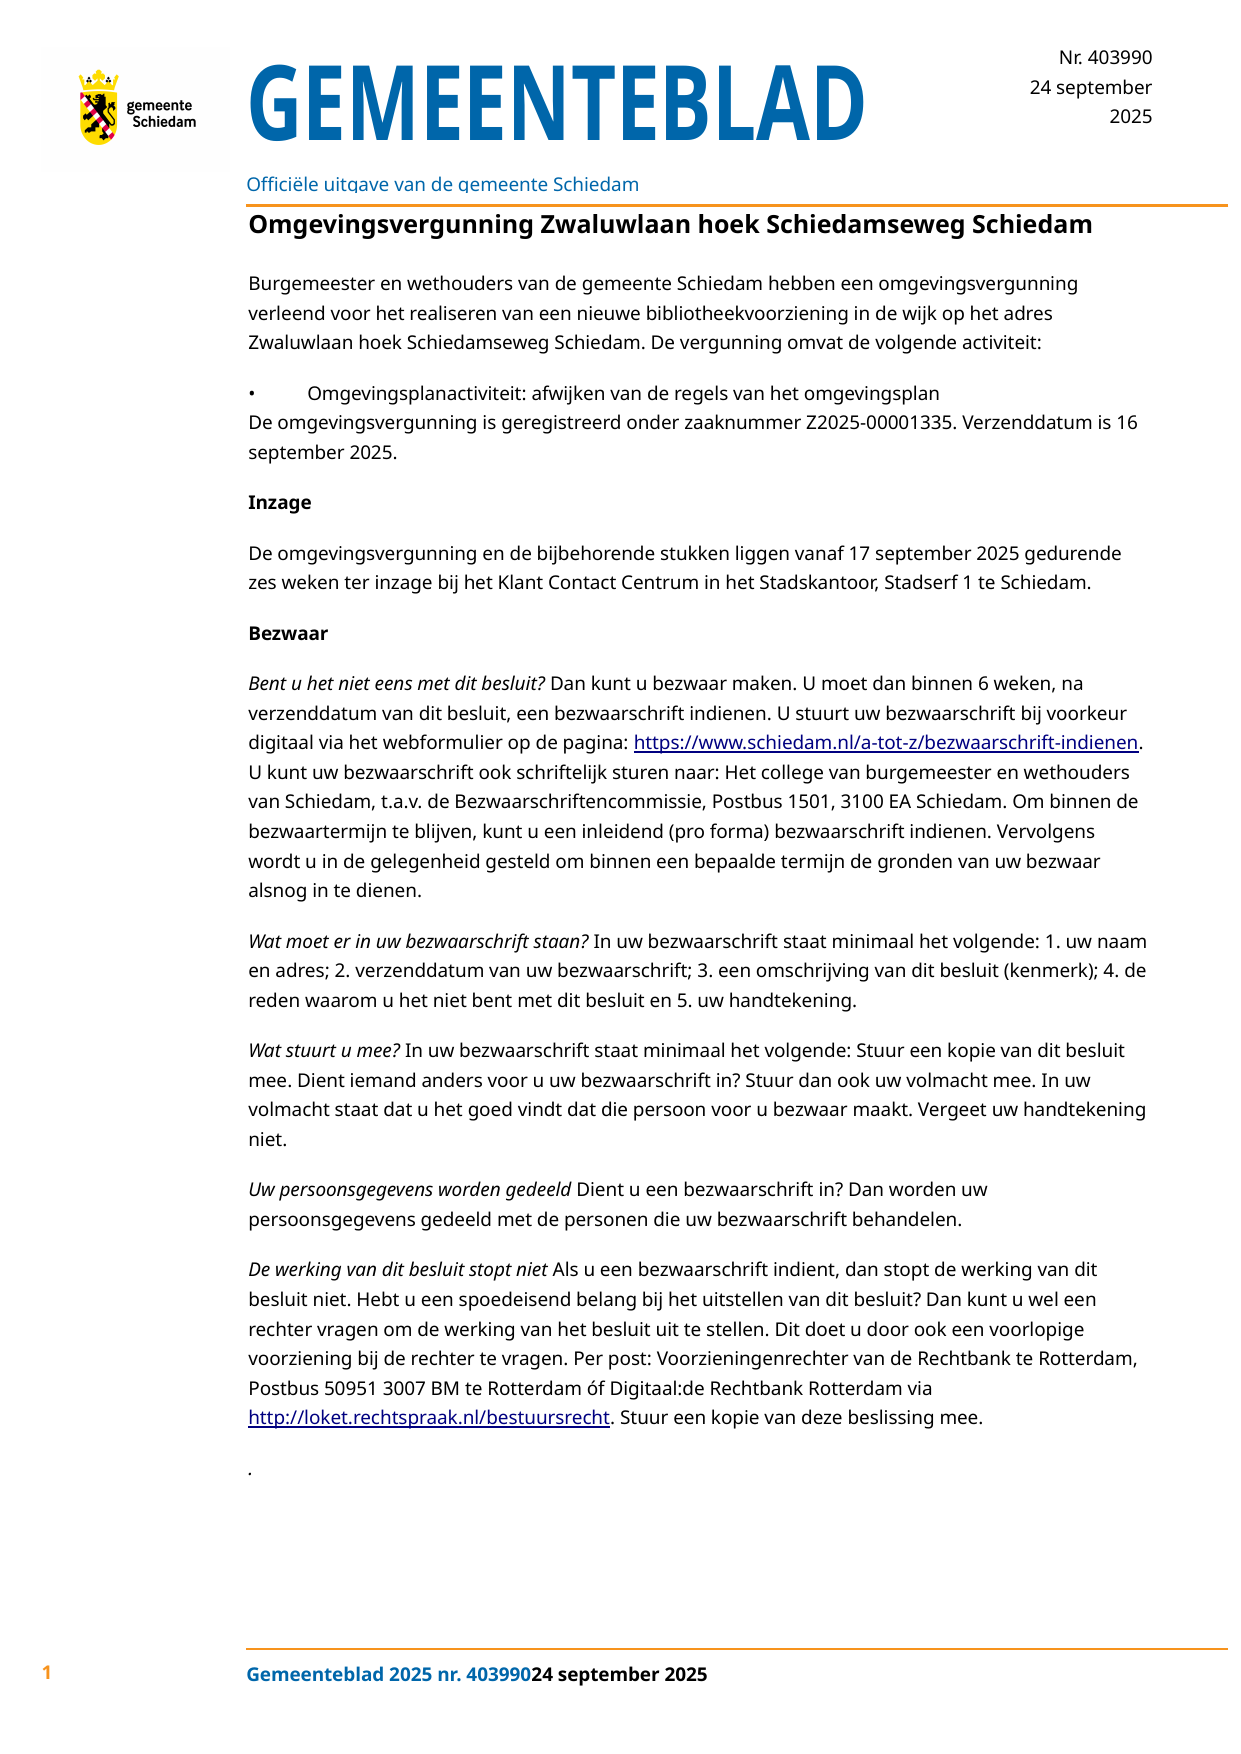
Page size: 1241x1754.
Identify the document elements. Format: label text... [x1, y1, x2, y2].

text Omgevingsvergunning Zwaluwlaan hoek Schiedamseweg Schiedam [248, 207, 1152, 241]
text Burgemeester en wethouders van de gemeente Schiedam hebben een omgevingsvergunning verleend voor het realiseren van een nieuwe bibliotheekvoorziening in de wijk op het adres Zwaluwlaan hoek Schiedamseweg Schiedam. De vergunning omvat de volgende activiteit: [248, 270, 1152, 355]
text Wat moet er in uw bezwaarschrift staan? In uw bezwaarschrift staat minimaal het volgende: 1. uw naam en adres; 2. verzenddatum van uw bezwaarschrift; 3. een omschrijving van dit besluit (kenmerk); 4. de reden waarom u het niet bent met dit besluit en 5. uw handtekening. [248, 928, 1152, 1013]
text Wat stuurt u mee? In uw bezwaarschrift staat minimaal het volgende: Stuur een kopie van dit besluit mee. Dient iemand anders voor u uw bezwaarschrift in? Stuur dan ook uw volmacht mee. In uw volmacht staat dat u het goed vindt dat die persoon voor u bezwaar maakt. Vergeet uw handtekening niet. [248, 1037, 1152, 1152]
text Bent u het niet eens met dit besluit? Dan kunt u bezwaar maken. U moet dan binnen 6 weken, na verzenddatum van dit besluit, een bezwaarschrift indienen. U stuurt uw bezwaarschrift bij voorkeur digitaal via het webformulier op de pagina: https://www.schiedam.nl/a-tot-z/bezwaarschrift-indienen. U kunt uw bezwaarschrift ook schriftelijk sturen naar: Het college van burgemeester en wethouders van Schiedam, t.a.v. de Bezwaarschriftencommissie, Postbus 1501, 3100 EA Schiedam. Om binnen de bezwaartermijn te blijven, kunt u een inleidend (pro forma) bezwaarschrift indienen. Vervolgens wordt u in de gelegenheid gesteld om binnen een bepaalde termijn de gronden van uw bezwaar alsnog in te dienen. [248, 670, 1152, 903]
text De omgevingsvergunning en de bijbehorende stukken liggen vanaf 17 september 2025 gedurende zes weken ter inzage bij het Klant Contact Centrum in het Stadskantoor, Stadserf 1 te Schiedam. [248, 540, 1152, 595]
text De omgevingsvergunning is geregistreerd onder zaaknummer Z2025-00001335. Verzenddatum is 16 september 2025. [248, 409, 1152, 465]
text Uw persoonsgegevens worden gedeeld Dient u een bezwaarschrift in? Dan worden uw persoonsgegevens gedeeld met de personen die uw bezwaarschrift behandelen. [248, 1177, 1152, 1232]
text Bezwaar [248, 620, 1152, 646]
text Inzage [248, 489, 1152, 515]
picture [41, 47, 231, 172]
text De werking van dit besluit stopt niet Als u een bezwaarschrift indient, dan stopt de werking van dit besluit niet. Hebt u een spoedeisend belang bij het uitstellen van dit besluit? Dan kunt u wel een rechter vragen om de werking van het besluit uit te stellen. Dit doet u door ook een voorlopige voorziening bij de rechter te vragen. Per post: Voorzieningenrechter van de Rechtbank te Rotterdam, Postbus 50951 3007 BM te Rotterdam óf Digitaal:de Rechtbank Rotterdam via http://loket.rechtspraak.nl/bestuursrecht. Stuur een kopie van deze beslissing mee. [248, 1257, 1152, 1430]
text . [248, 1455, 1152, 1481]
list Omgevingsplanactiviteit: afwijken van de regels van het omgevingsplan [248, 380, 1152, 406]
